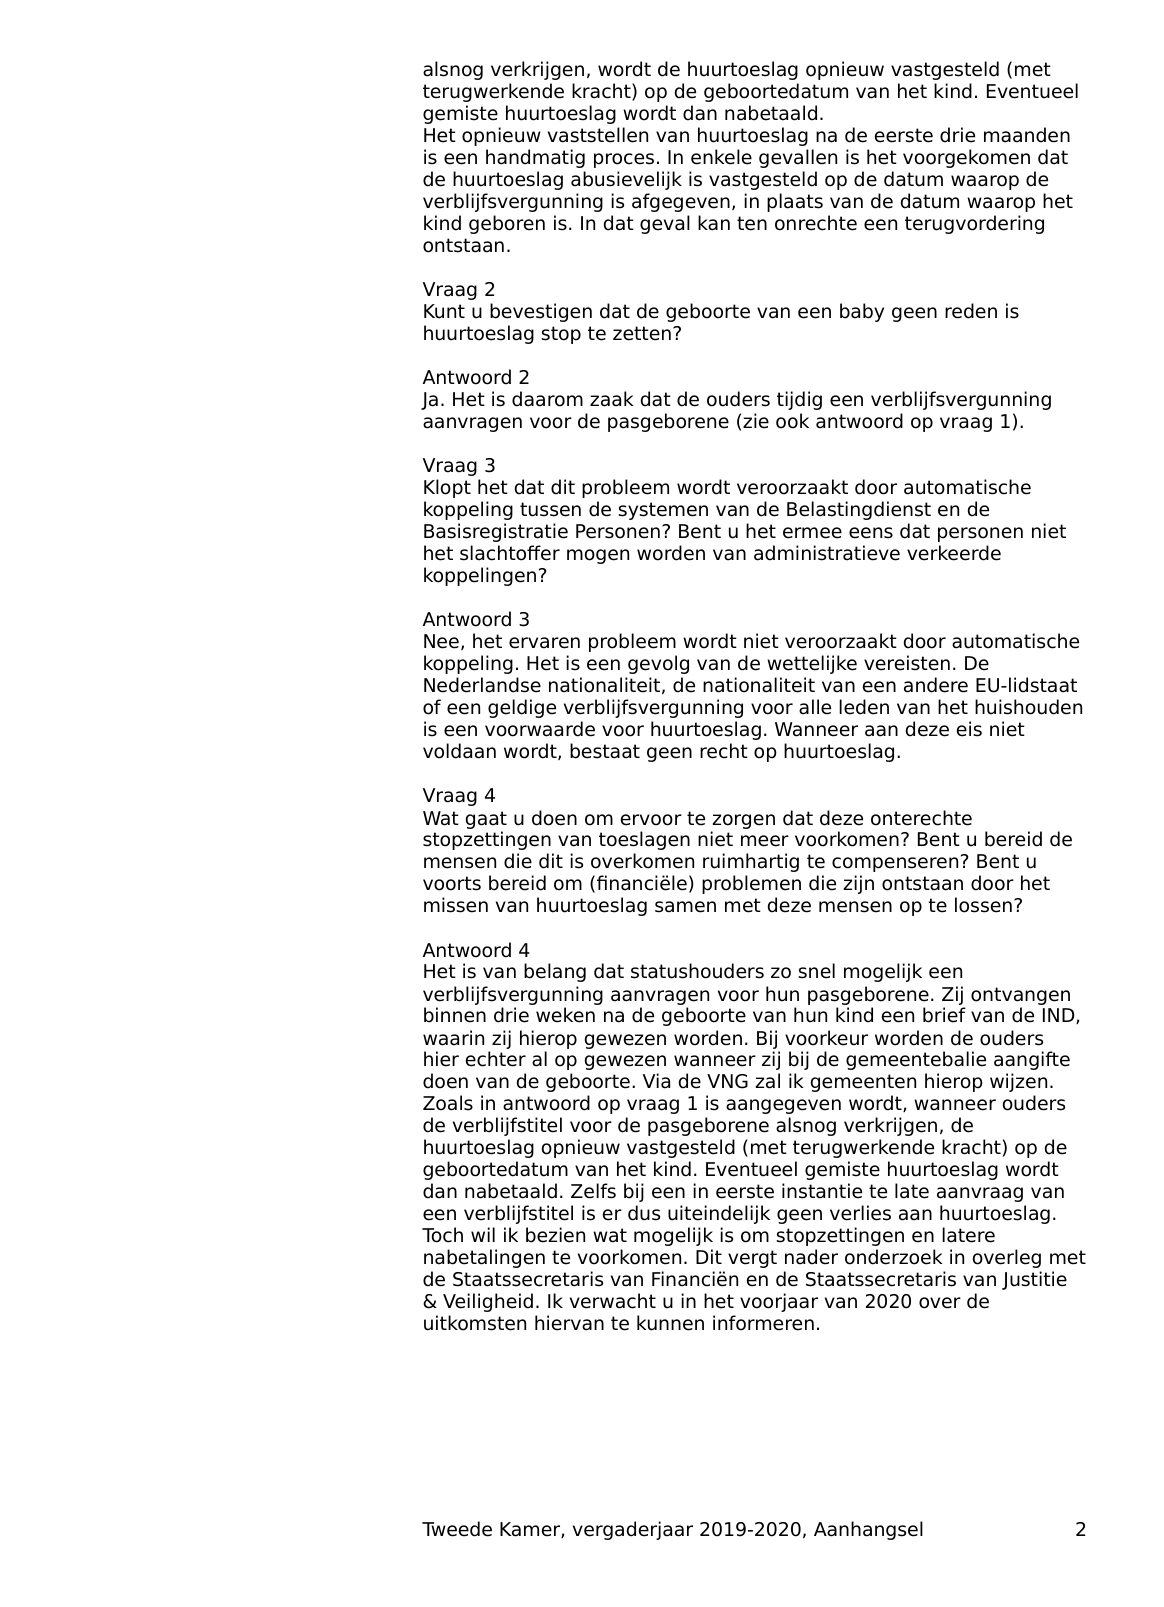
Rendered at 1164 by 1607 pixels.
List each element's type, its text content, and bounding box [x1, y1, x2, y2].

text Vraag 2 [422, 279, 1087, 301]
text Nee, het ervaren probleem wordt niet veroorzaakt door automatische koppeling. Het is een gevolg van de wettelijke vereisten. De Nederlandse nationaliteit, de nationaliteit van een andere EU-lidstaat of een geldige verblijfsvergunning voor alle leden van het huishouden is een voorwaarde voor huurtoeslag. Wanneer aan deze eis niet voldaan wordt, bestaat geen recht op huurtoeslag. [422, 631, 1087, 763]
text Antwoord 3 [422, 609, 1087, 631]
text Antwoord 2 [422, 367, 1087, 389]
text Klopt het dat dit probleem wordt veroorzaakt door automatische koppeling tussen de systemen van de Belastingdienst en de Basisregistratie Personen? Bent u het ermee eens dat personen niet het slachtoffer mogen worden van administratieve verkeerde koppelingen? [422, 477, 1087, 587]
text Het is van belang dat statushouders zo snel mogelijk een verblijfsvergunning aanvragen voor hun pasgeborene. Zij ontvangen binnen drie weken na de geboorte van hun kind een brief van de IND, waarin zij hierop gewezen worden. Bij voorkeur worden de ouders hier echter al op gewezen wanneer zij bij de gemeentebalie aangifte doen van de geboorte. Via de VNG zal ik gemeenten hierop wijzen. Zoals in antwoord op vraag 1 is aangegeven wordt, wanneer ouders de verblijfstitel voor de pasgeborene alsnog verkrijgen, de huurtoeslag opnieuw vastgesteld (met terugwerkende kracht) op de geboortedatum van het kind. Eventueel gemiste huurtoeslag wordt dan nabetaald. Zelfs bij een in eerste instantie te late aanvraag van een verblijfstitel is er dus uiteindelijk geen verlies aan huurtoeslag. Toch wil ik bezien wat mogelijk is om stopzettingen en latere nabetalingen te voorkomen. Dit vergt nader onderzoek in overleg met de Staatssecretaris van Financiën en de Staatssecretaris van Justitie & Veiligheid. Ik verwacht u in het voorjaar van 2020 over de uitkomsten hiervan te kunnen informeren. [422, 961, 1087, 1335]
text Antwoord 4 [422, 939, 1087, 961]
text Ja. Het is daarom zaak dat de ouders tijdig een verblijfsvergunning aanvragen voor de pasgeborene (zie ook antwoord op vraag 1). [422, 389, 1087, 433]
text Vraag 4 [422, 785, 1087, 807]
text Het opnieuw vaststellen van huurtoeslag na de eerste drie maanden is een handmatig proces. In enkele gevallen is het voorgekomen dat de huurtoeslag abusievelijk is vastgesteld op de datum waarop de verblijfsvergunning is afgegeven, in plaats van de datum waarop het kind geboren is. In dat geval kan ten onrechte een terugvordering ontstaan. [422, 125, 1087, 257]
text Vraag 3 [422, 455, 1087, 477]
text alsnog verkrijgen, wordt de huurtoeslag opnieuw vastgesteld (met terugwerkende kracht) op de geboortedatum van het kind. Eventueel gemiste huurtoeslag wordt dan nabetaald. [422, 59, 1087, 125]
text Wat gaat u doen om ervoor te zorgen dat deze onterechte stopzettingen van toeslagen niet meer voorkomen? Bent u bereid de mensen die dit is overkomen ruimhartig te compenseren? Bent u voorts bereid om (financiële) problemen die zijn ontstaan door het missen van huurtoeslag samen met deze mensen op te lossen? [422, 807, 1087, 917]
text Kunt u bevestigen dat de geboorte van een baby geen reden is huurtoeslag stop te zetten? [422, 301, 1087, 345]
